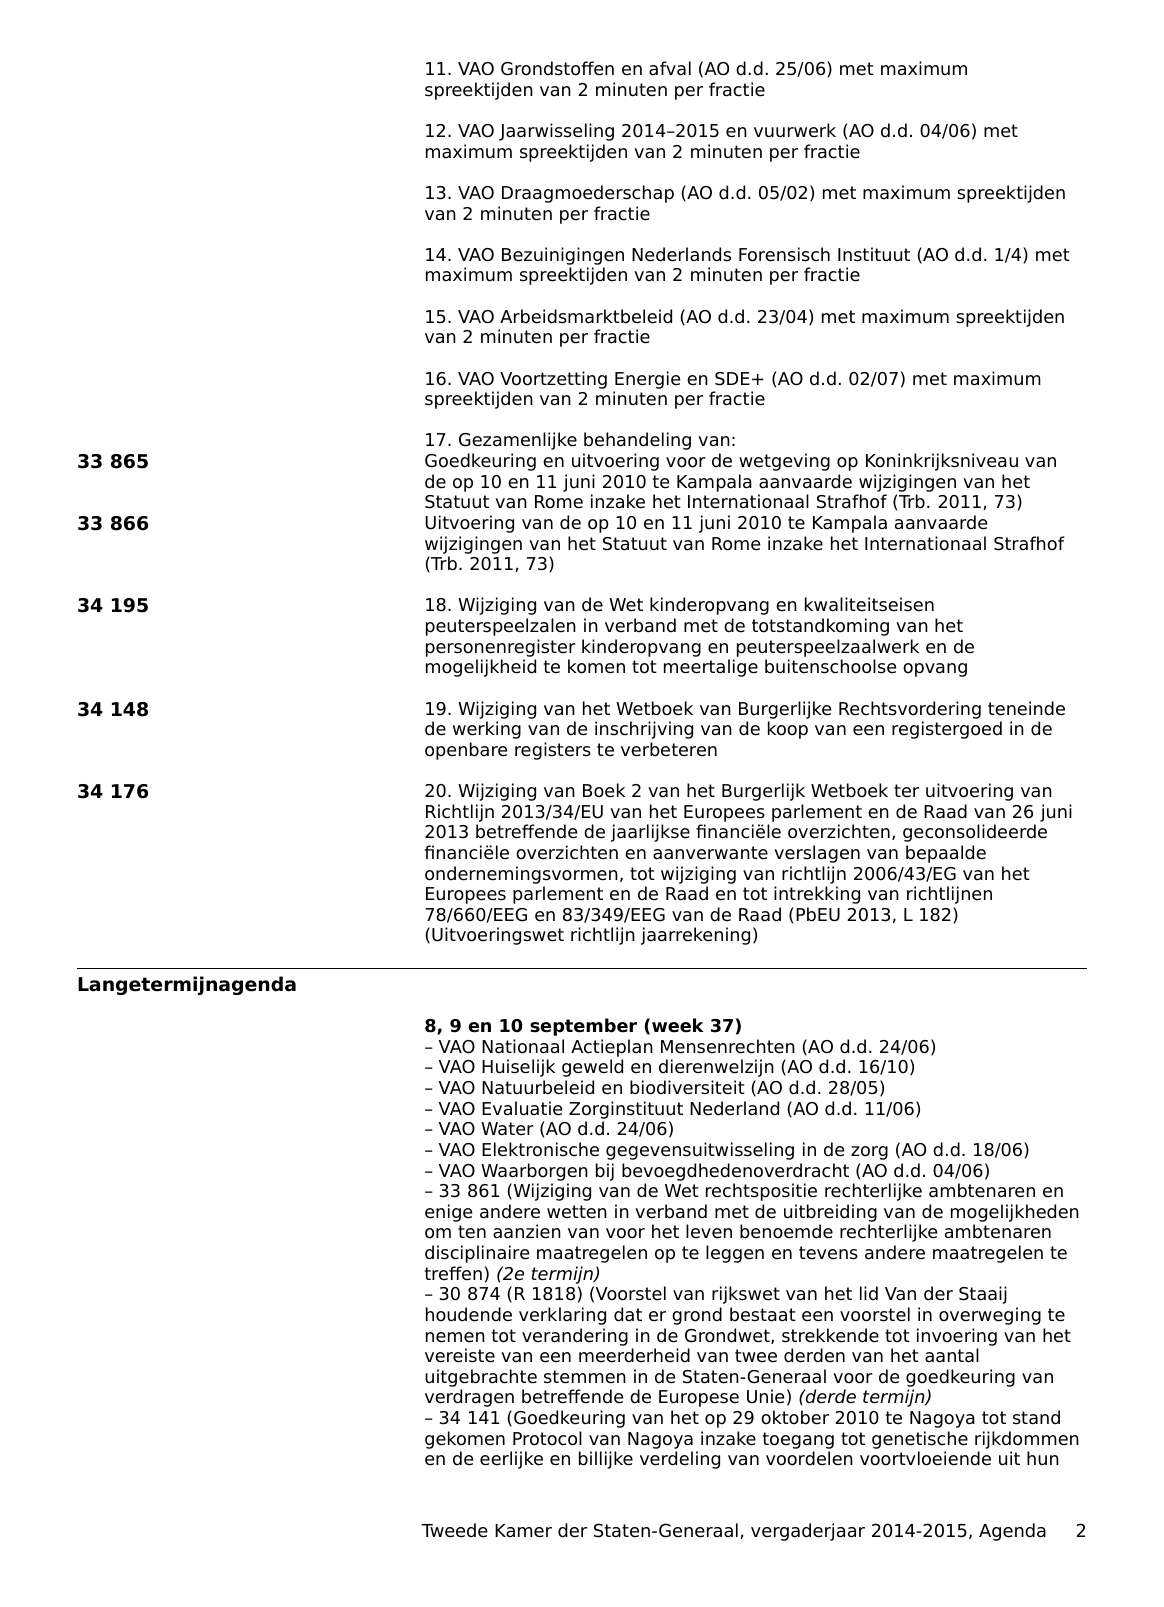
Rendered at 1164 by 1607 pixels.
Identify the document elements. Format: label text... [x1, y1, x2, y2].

table_cell [77, 1408, 401, 1470]
table_cell [77, 1140, 401, 1161]
table_cell [401, 513, 418, 575]
table_cell – VAO Huiselijk geweld en dierenwelzijn (AO d.d. 16/10) [418, 1058, 1087, 1078]
table_cell [77, 1078, 401, 1099]
table_cell – VAO Elektronische gegevensuitwisseling in de zorg (AO d.d. 18/06) [418, 1140, 1087, 1161]
table_cell 14. VAO Bezuinigingen Nederlands Forensisch Instituut (AO d.d. 1/4) met maximum spreektijden van 2 minuten per fractie [418, 245, 1087, 286]
table_header [401, 969, 418, 996]
table_cell – VAO Natuurbeleid en biodiversiteit (AO d.d. 28/05) [418, 1078, 1087, 1099]
table_cell [77, 1058, 401, 1078]
table_cell [418, 760, 1087, 781]
table_cell [401, 1408, 418, 1470]
table_cell [77, 1037, 401, 1057]
table_header Langetermijnagenda [77, 969, 401, 996]
table_cell [77, 1181, 401, 1284]
table_cell 34 176 [77, 781, 401, 946]
table_cell [401, 245, 418, 286]
table_cell [77, 224, 401, 245]
table_cell 34 195 [77, 595, 401, 678]
table_cell [77, 575, 401, 595]
table_cell – 33 861 (Wijziging van de Wet rechtspositie rechterlijke ambtenaren en enige andere wetten in verband met de uitbreiding van de mogelijkheden om ten aanzien van voor het leven benoemde rechterlijke ambtenaren disciplinaire maatregelen op te leggen en tevens andere maatregelen te treffen) (2e termijn) [418, 1181, 1087, 1284]
table_cell [401, 369, 418, 410]
table_cell [77, 1161, 401, 1181]
table_cell [401, 1058, 418, 1078]
table_cell [77, 286, 401, 307]
table_cell [418, 286, 1087, 307]
table_cell [401, 100, 418, 121]
table_cell [77, 1119, 401, 1140]
table_cell – 34 141 (Goedkeuring van het op 29 oktober 2010 te Nagoya tot stand gekomen Protocol van Nagoya inzake toegang tot genetische rijkdommen en de eerlijke en billijke verdeling van voordelen voortvloeiende uit hun [418, 1408, 1087, 1470]
table_cell [401, 1284, 418, 1408]
table_cell [77, 1284, 401, 1408]
table_cell [401, 678, 418, 698]
table_cell [401, 59, 418, 100]
table_cell [418, 410, 1087, 430]
table_cell Goedkeuring en uitvoering voor de wetgeving op Koninkrijksniveau van de op 10 en 11 juni 2010 te Kampala aanvaarde wijzigingen van het Statuut van Rome inzake het Internationaal Strafhof (Trb. 2011, 73) [418, 451, 1087, 513]
table_cell [401, 595, 418, 678]
table_cell [77, 100, 401, 121]
table_cell 13. VAO Draagmoederschap (AO d.d. 05/02) met maximum spreektijden van 2 minuten per fractie [418, 183, 1087, 224]
table_cell [77, 430, 401, 451]
table_cell 15. VAO Arbeidsmarktbeleid (AO d.d. 23/04) met maximum spreektijden van 2 minuten per fractie [418, 307, 1087, 348]
table_cell [418, 996, 1087, 1016]
table_cell [401, 162, 418, 183]
table_cell 34 148 [77, 699, 401, 760]
table_cell 33 866 [77, 513, 401, 575]
table_cell 11. VAO Grondstoffen en afval (AO d.d. 25/06) met maximum spreektijden van 2 minuten per fractie [418, 59, 1087, 100]
table_cell [77, 678, 401, 698]
table_cell [418, 162, 1087, 183]
table_cell – 30 874 (R 1818) (Voorstel van rijkswet van het lid Van der Staaij houdende verklaring dat er grond bestaat een voorstel in overweging te nemen tot verandering in de Grondwet, strekkende tot invoering van het vereiste van een meerderheid van twee derden van het aantal uitgebrachte stemmen in de Staten-Generaal voor de goedkeuring van verdragen betreffende de Europese Unie) (derde termijn) [418, 1284, 1087, 1408]
table_cell – VAO Water (AO d.d. 24/06) [418, 1119, 1087, 1140]
table_cell 16. VAO Voortzetting Energie en SDE+ (AO d.d. 02/07) met maximum spreektijden van 2 minuten per fractie [418, 369, 1087, 410]
table_cell – VAO Waarborgen bij bevoegdhedenoverdracht (AO d.d. 04/06) [418, 1161, 1087, 1181]
table_cell [418, 100, 1087, 121]
table_cell [401, 430, 418, 451]
table_cell 17. Gezamenlijke behandeling van: [418, 430, 1087, 451]
table_cell – VAO Evaluatie Zorginstituut Nederland (AO d.d. 11/06) [418, 1099, 1087, 1119]
table_cell [401, 699, 418, 760]
table_cell [77, 1016, 401, 1037]
table_cell [77, 121, 401, 162]
table_cell [418, 348, 1087, 368]
table_cell [401, 1140, 418, 1161]
table_cell [401, 575, 418, 595]
table_cell [401, 410, 418, 430]
table_cell 19. Wijziging van het Wetboek van Burgerlijke Rechtsvordering teneinde de werking van de inschrijving van de koop van een registergoed in de openbare registers te verbeteren [418, 699, 1087, 760]
table_cell [418, 224, 1087, 245]
table_cell [77, 245, 401, 286]
table_cell – VAO Nationaal Actieplan Mensenrechten (AO d.d. 24/06) [418, 1037, 1087, 1057]
table_cell [401, 1119, 418, 1140]
table_cell [401, 1016, 418, 1037]
table_cell 8, 9 en 10 september (week 37) [418, 1016, 1087, 1037]
table_cell [401, 451, 418, 513]
table_cell [401, 1181, 418, 1284]
table_cell [401, 286, 418, 307]
table_cell [401, 1037, 418, 1057]
table_cell [401, 1078, 418, 1099]
table_cell 12. VAO Jaarwisseling 2014–2015 en vuurwerk (AO d.d. 04/06) met maximum spreektijden van 2 minuten per fractie [418, 121, 1087, 162]
table_cell 20. Wijziging van Boek 2 van het Burgerlijk Wetboek ter uitvoering van Richtlijn 2013/34/EU van het Europees parlement en de Raad van 26 juni 2013 betreffende de jaarlijkse financiële overzichten, geconsolideerde financiële overzichten en aanverwante verslagen van bepaalde ondernemingsvormen, tot wijziging van richtlijn 2006/43/EG van het Europees parlement en de Raad en tot intrekking van richtlijnen 78/660/EEG en 83/349/EEG van de Raad (PbEU 2013, L 182) (Uitvoeringswet richtlijn jaarrekening) [418, 781, 1087, 946]
table_cell [77, 183, 401, 224]
table_cell [401, 760, 418, 781]
table_header [418, 969, 1087, 996]
table_cell [401, 348, 418, 368]
table_cell [77, 307, 401, 348]
table_cell [418, 575, 1087, 595]
table_cell [77, 162, 401, 183]
table_cell [77, 1099, 401, 1119]
table_cell [401, 1099, 418, 1119]
table_cell [77, 410, 401, 430]
table_cell 18. Wijziging van de Wet kinderopvang en kwaliteitseisen peuterspeelzalen in verband met de totstandkoming van het personenregister kinderopvang en peuterspeelzaalwerk en de mogelijkheid te komen tot meertalige buitenschoolse opvang [418, 595, 1087, 678]
table_cell [77, 59, 401, 100]
table_cell [401, 996, 418, 1016]
table_cell 33 865 [77, 451, 401, 513]
table_cell [418, 678, 1087, 698]
table_cell [401, 307, 418, 348]
table_cell [77, 369, 401, 410]
table_cell [401, 781, 418, 946]
table_cell Uitvoering van de op 10 en 11 juni 2010 te Kampala aanvaarde wijzigingen van het Statuut van Rome inzake het Internationaal Strafhof (Trb. 2011, 73) [418, 513, 1087, 575]
table_cell [77, 760, 401, 781]
table_cell [77, 996, 401, 1016]
table_cell [401, 224, 418, 245]
table_cell [401, 183, 418, 224]
table_cell [401, 121, 418, 162]
table_cell [77, 348, 401, 368]
table_cell [401, 1161, 418, 1181]
